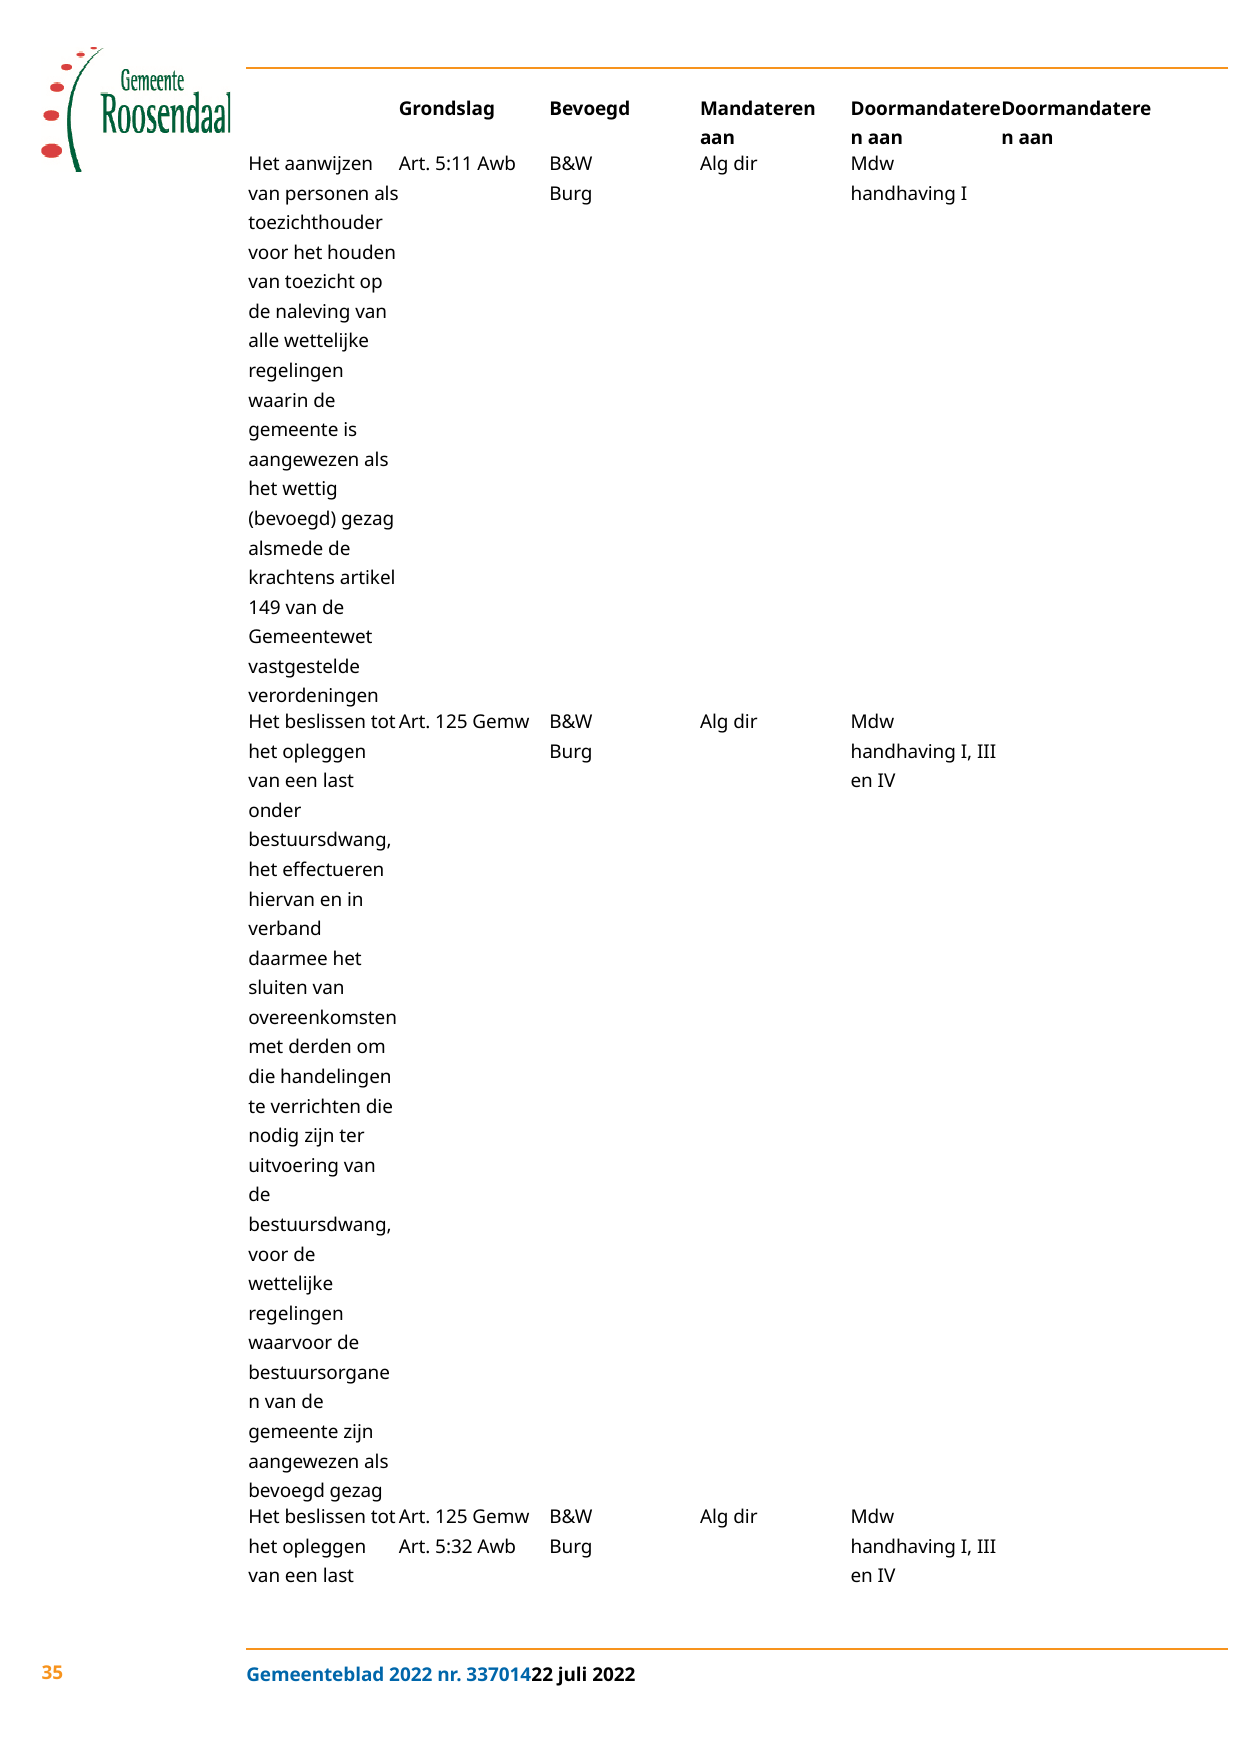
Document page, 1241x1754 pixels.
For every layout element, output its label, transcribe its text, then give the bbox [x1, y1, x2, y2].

table_cell Het aanwijzen van personen als toezichthouder voor het houden van toezicht op de naleving van alle wettelijke regelingen waarin de gemeente is aangewezen als het wettig (bevoegd) gezag alsmede de krachtens artikel 149 van de Gemeentewet vastgestelde verordeningen [248, 150, 398, 708]
table_cell B&W Burg [549, 1503, 700, 1588]
table_cell Mdw handhaving I, III en IV [850, 708, 1001, 1503]
table_header Grondslag [399, 95, 549, 150]
table_header Bevoegd [549, 95, 700, 150]
table_cell Mdw handhaving I [850, 150, 1001, 708]
table_cell Alg dir [700, 708, 850, 1503]
table_cell B&W Burg [549, 708, 700, 1503]
table_header Doormandateren aan [850, 95, 1001, 150]
table_header [248, 95, 398, 150]
table_cell B&W Burg [549, 150, 700, 708]
table_cell Mdw handhaving I, III en IV [850, 1503, 1001, 1588]
table_cell [1001, 1503, 1152, 1588]
picture [41, 47, 231, 172]
table_cell Alg dir [700, 1503, 850, 1588]
table_cell [1001, 150, 1152, 708]
table_cell Art. 125 Gemw [399, 708, 549, 1503]
table_header Mandateren aan [700, 95, 850, 150]
table_cell Alg dir [700, 150, 850, 708]
table_cell Art. 5:11 Awb [399, 150, 549, 708]
table_header Doormandateren aan [1001, 95, 1152, 150]
table_cell Het beslissen tot het opleggen van een last [248, 1503, 398, 1588]
table_cell [1001, 708, 1152, 1503]
table_cell Art. 125 Gemw Art. 5:32 Awb [399, 1503, 549, 1588]
table_cell Het beslissen tot het opleggen van een last onder bestuursdwang, het effectueren hiervan en in verband daarmee het sluiten van overeenkomsten met derden om die handelingen te verrichten die nodig zijn ter uitvoering van de bestuursdwang, voor de wettelijke regelingen waarvoor de bestuursorganen van de gemeente zijn aangewezen als bevoegd gezag [248, 708, 398, 1503]
